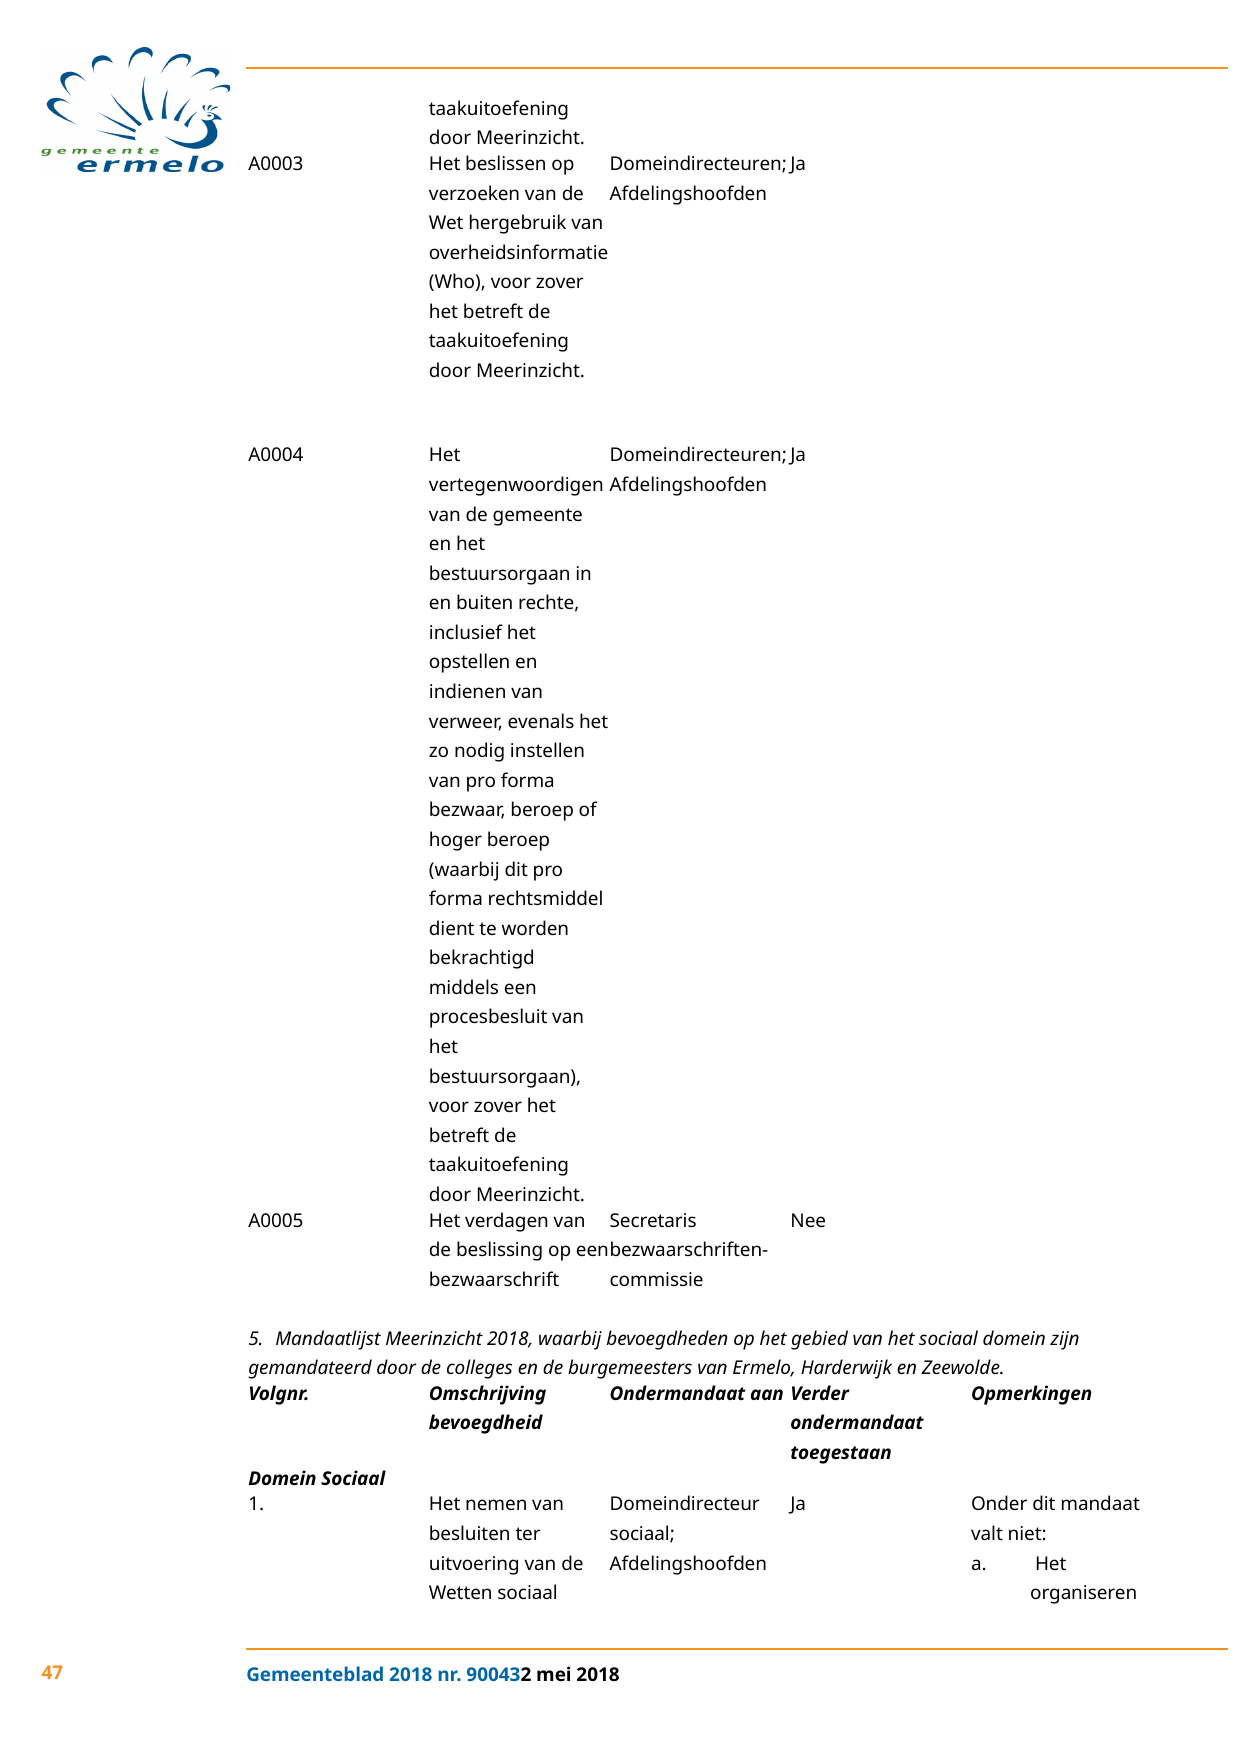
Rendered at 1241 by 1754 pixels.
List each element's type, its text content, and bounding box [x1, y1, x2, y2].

table_cell Ja [790, 150, 971, 383]
table_cell Verder ondermandaat toegestaan [790, 1380, 971, 1465]
table_cell Nee [790, 1207, 971, 1292]
table_cell Secretaris bezwaarschriften-commissie [609, 1207, 790, 1292]
table_header Het vertegenwoordigen van de gemeente en het bestuursorgaan in en buiten rechte, inclusief het opstellen en indienen van verweer, evenals het zo nodig instellen van pro forma bezwaar, beroep of hoger beroep (waarbij dit pro forma rechtsmiddel dient te worden bekrachtigd middels een procesbesluit van het bestuursorgaan), voor zover het betreft de taakuitoefening door Meerinzicht. [429, 442, 609, 1207]
table_cell [971, 150, 1152, 383]
table_header [971, 442, 1152, 1207]
table_cell taakuitoefening door Meerinzicht. [429, 95, 609, 150]
table_header Domeindirecteuren; Afdelingshoofden [609, 442, 790, 1207]
table_cell Ja [790, 1491, 971, 1605]
table_header A0004 [248, 442, 429, 1207]
table_cell Ondermandaat aan [609, 1380, 790, 1465]
table_cell [609, 95, 790, 150]
table_cell [248, 383, 429, 409]
table_cell Het verdagen van de beslissing op een bezwaarschrift [429, 1207, 609, 1292]
table_cell [609, 383, 790, 409]
table_cell A0005 [248, 1207, 429, 1292]
table_cell [790, 95, 971, 150]
table_cell Onder dit mandaat valt niet: Het organiseren [971, 1491, 1152, 1605]
table_cell Domeindirecteur sociaal; Afdelingshoofden [609, 1491, 790, 1605]
table_cell [971, 95, 1152, 150]
table_header Ja [790, 442, 971, 1207]
table_cell [971, 383, 1152, 409]
table_cell Het beslissen op verzoeken van de Wet hergebruik van overheidsinformatie (Who), voor zover het betreft de taakuitoefening door Meerinzicht. [429, 150, 609, 383]
picture [41, 47, 231, 172]
table_cell Het nemen van besluiten ter uitvoering van de Wetten sociaal [429, 1491, 609, 1605]
table_cell [429, 383, 609, 409]
table_cell 1. [248, 1491, 429, 1605]
table_cell A0003 [248, 150, 429, 383]
table_cell Domeindirecteuren; Afdelingshoofden [609, 150, 790, 383]
table_cell [248, 95, 429, 150]
table_cell Omschrijving bevoegdheid [429, 1380, 609, 1465]
table_cell Domein Sociaal [248, 1465, 429, 1491]
table_cell [790, 383, 971, 409]
table_cell Opmerkingen [971, 1380, 1152, 1465]
table_header 5. Mandaatlijst Meerinzicht 2018, waarbij bevoegdheden op het gebied van het sociaal domein zijn gemandateerd door de colleges en de burgemeesters van Ermelo, Harderwijk en Zeewolde. [248, 1325, 1152, 1380]
table_cell [971, 1207, 1152, 1292]
table_cell Volgnr. [248, 1380, 429, 1465]
